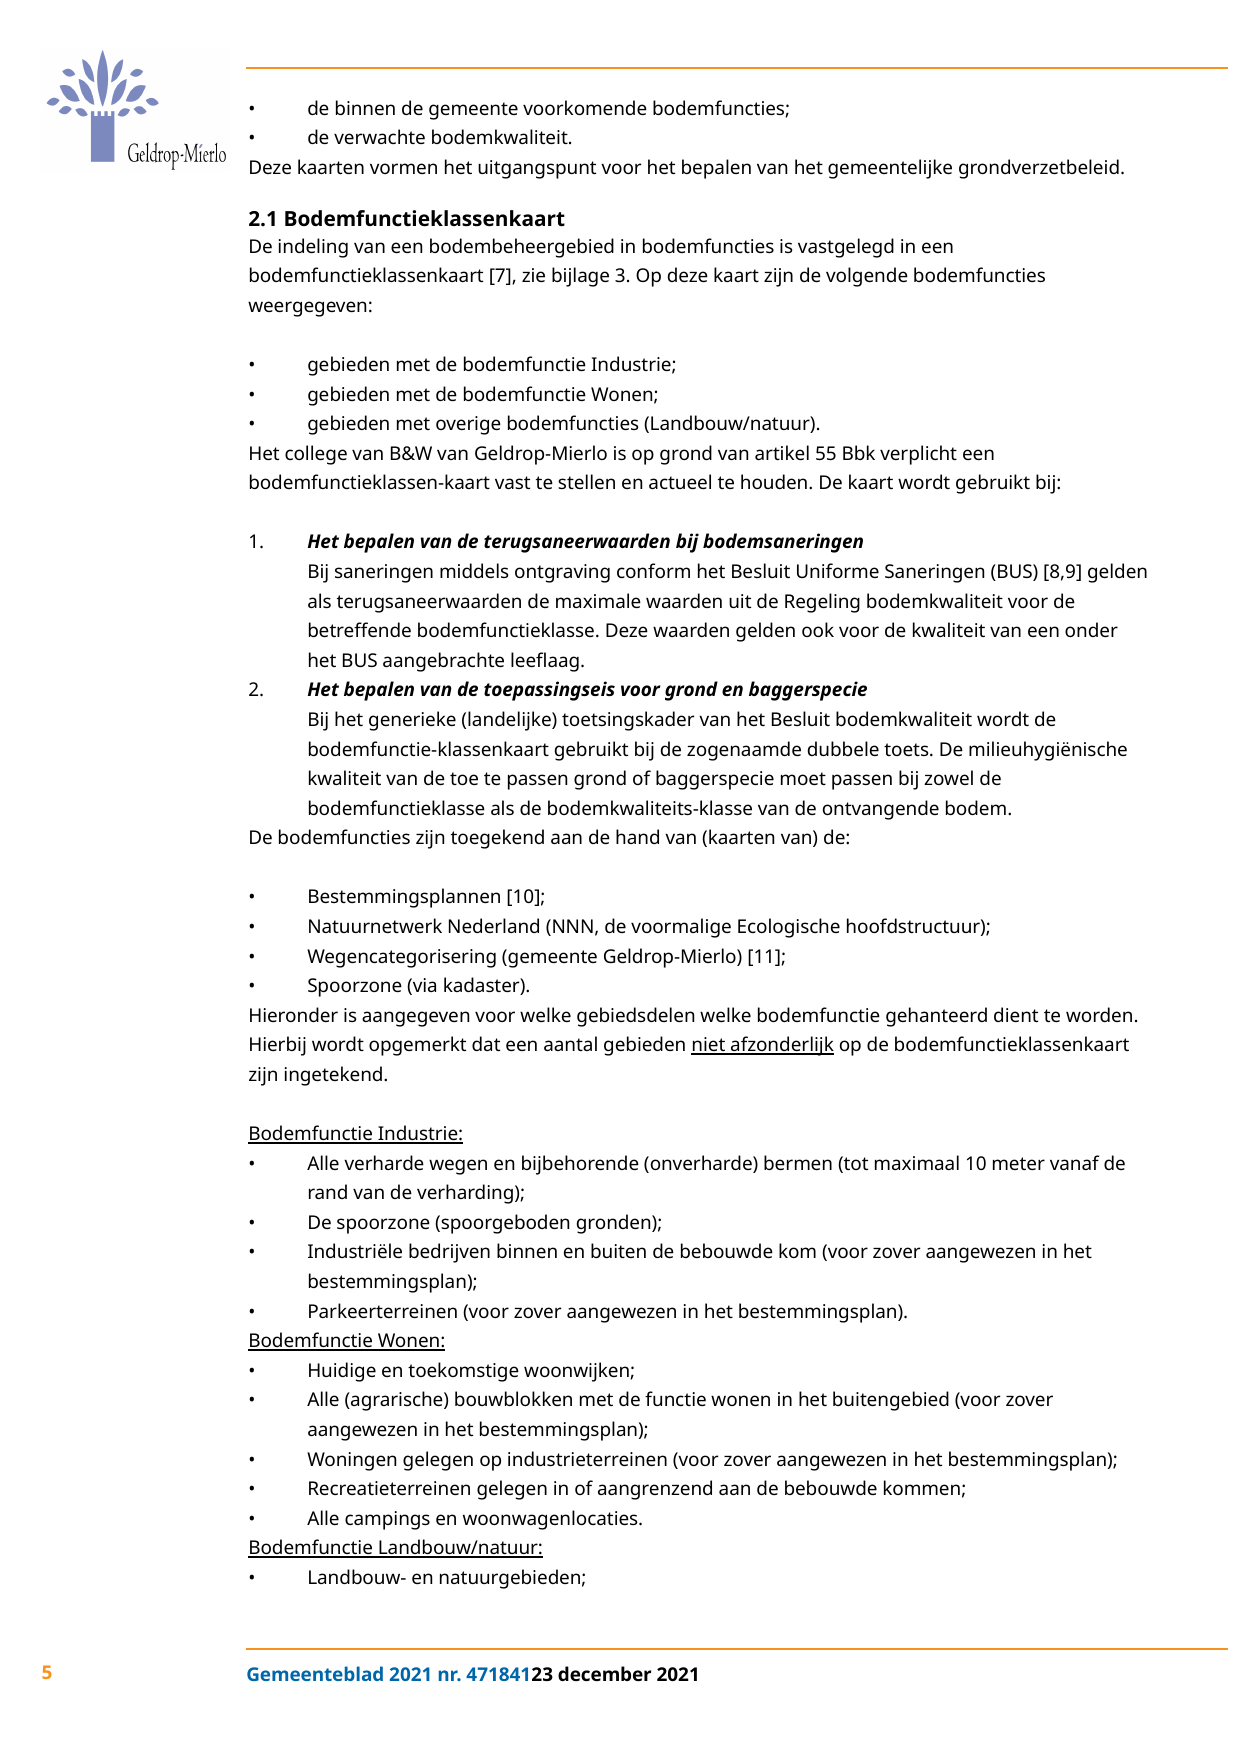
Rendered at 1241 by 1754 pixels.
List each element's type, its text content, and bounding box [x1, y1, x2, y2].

list Alle campings en woonwagenlocaties. [248, 1505, 1152, 1531]
list Bij het generieke (landelijke) toetsingskader van het Besluit bodemkwaliteit wordt de bodemfunctie-klassenkaart gebruikt bij de zogenaamde dubbele toets. De milieuhygiënische kwaliteit van de toe te passen grond of baggerspecie moet passen bij zowel de bodemfunctieklasse als de bodemkwaliteits-klasse van de ontvangende bodem. [248, 706, 1152, 821]
text De bodemfuncties zijn toegekend aan de hand van (kaarten van) de: [248, 824, 1152, 850]
text Hieronder is aangegeven voor welke gebiedsdelen welke bodemfunctie gehanteerd dient te worden. Hierbij wordt opgemerkt dat een aantal gebieden niet afzonderlijk op de bodemfunctieklassenkaart zijn ingetekend. [248, 1002, 1152, 1087]
text De indeling van een bodembeheergebied in bodemfuncties is vastgelegd in een bodemfunctieklassenkaart [7], zie bijlage 3. Op deze kaart zijn de volgende bodemfuncties weergegeven: [248, 233, 1152, 318]
list Industriële bedrijven binnen en buiten de bebouwde kom (voor zover aangewezen in het bestemmingsplan); [248, 1239, 1152, 1294]
list de verwachte bodemkwaliteit. [248, 124, 1152, 150]
text Bodemfunctie Industrie: [248, 1120, 1152, 1146]
text Bodemfunctie Wonen: [248, 1327, 1152, 1353]
list Huidige en toekomstige woonwijken; [248, 1357, 1152, 1383]
list gebieden met de bodemfunctie Wonen; [248, 381, 1152, 406]
list Bestemmingsplannen [10]; [248, 884, 1152, 909]
list Alle verharde wegen en bijbehorende (onverharde) bermen (tot maximaal 10 meter vanaf de rand van de verharding); [248, 1150, 1152, 1205]
text Het college van B&W van Geldrop-Mierlo is op grond van artikel 55 Bbk verplicht een bodemfunctieklassen-kaart vast te stellen en actueel te houden. De kaart wordt gebruikt bij: [248, 440, 1152, 495]
list Het bepalen van de toepassingseis voor grond en baggerspecie [248, 677, 1152, 702]
list de binnen de gemeente voorkomende bodemfuncties; [248, 95, 1152, 121]
list Landbouw- en natuurgebieden; [248, 1564, 1152, 1590]
list De spoorzone (spoorgeboden gronden); [248, 1209, 1152, 1235]
list Woningen gelegen op industrieterreinen (voor zover aangewezen in het bestemmingsplan); [248, 1446, 1152, 1471]
list Alle (agrarische) bouwblokken met de functie wonen in het buitengebied (voor zover aangewezen in het bestemmingsplan); [248, 1387, 1152, 1442]
list Bij saneringen middels ontgraving conform het Besluit Uniforme Saneringen (BUS) [8,9] gelden als terugsaneerwaarden de maximale waarden uit de Regeling bodemkwaliteit voor de betreffende bodemfunctieklasse. Deze waarden gelden ook voor de kwaliteit van een onder het BUS aangebrachte leeflaag. [248, 558, 1152, 673]
picture [41, 47, 231, 172]
list Spoorzone (via kadaster). [248, 972, 1152, 998]
text Deze kaarten vormen het uitgangspunt voor het bepalen van het gemeentelijke grondverzetbeleid. [248, 154, 1152, 180]
list Natuurnetwerk Nederland (NNN, de voormalige Ecologische hoofdstructuur); [248, 913, 1152, 939]
list Recreatieterreinen gelegen in of aangrenzend aan de bebouwde kommen; [248, 1475, 1152, 1501]
text Bodemfunctie Landbouw/natuur: [248, 1534, 1152, 1560]
list gebieden met de bodemfunctie Industrie; [248, 351, 1152, 377]
list Parkeerterreinen (voor zover aangewezen in het bestemmingsplan). [248, 1298, 1152, 1323]
list Wegencategorisering (gemeente Geldrop-Mierlo) [11]; [248, 943, 1152, 968]
list Het bepalen van de terugsaneerwaarden bij bodemsaneringen [248, 529, 1152, 554]
list gebieden met overige bodemfuncties (Landbouw/natuur). [248, 410, 1152, 436]
text 2.1 Bodemfunctieklassenkaart [248, 204, 1152, 233]
